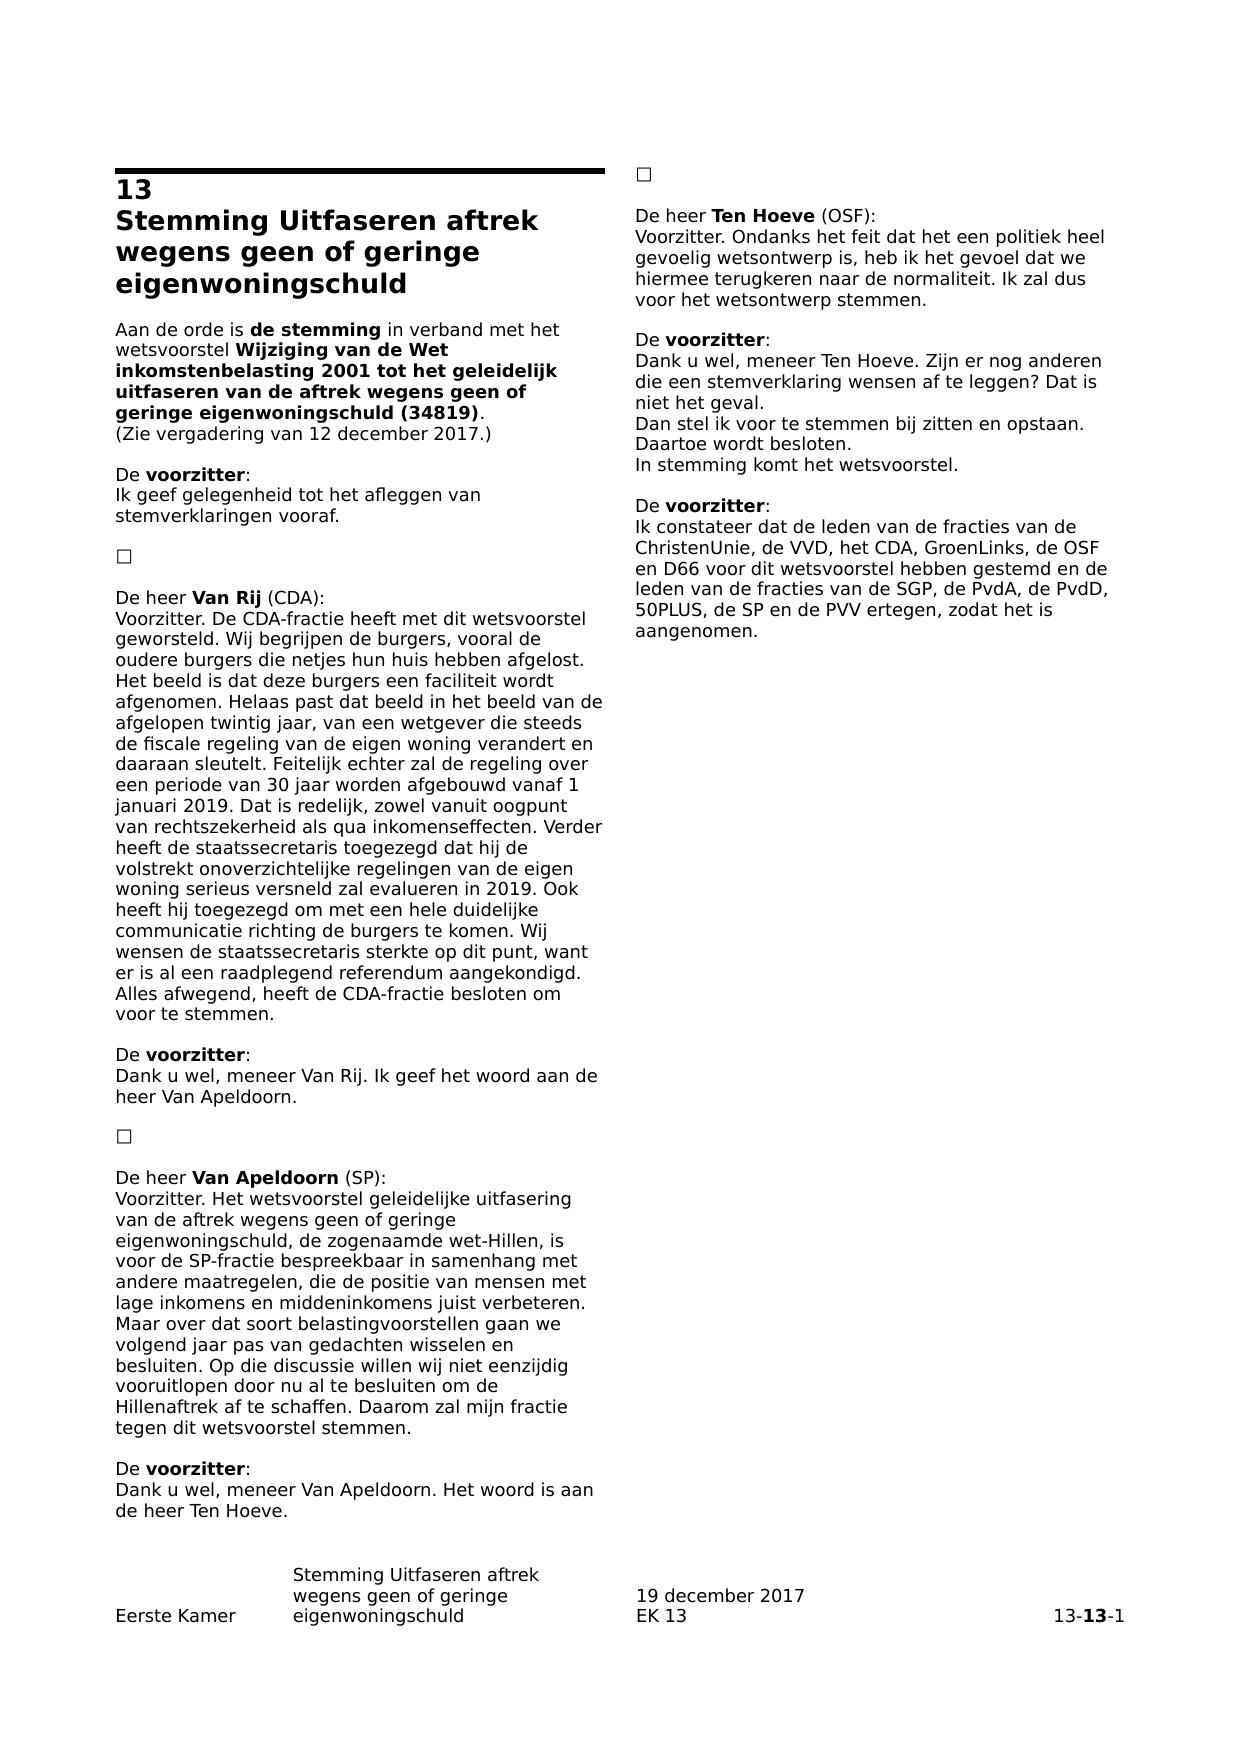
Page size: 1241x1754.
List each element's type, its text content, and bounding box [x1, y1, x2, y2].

text Dan stel ik voor te stemmen bij zitten en opstaan. [635, 413, 1125, 434]
text De voorzitter: [115, 1459, 605, 1479]
text Dank u wel, meneer Ten Hoeve. Zijn er nog anderen die een stemverklaring wensen af te leggen? Dat is niet het geval. [635, 351, 1125, 413]
text ⬜ [635, 165, 1125, 186]
text Daartoe wordt besloten. [635, 434, 1125, 455]
text De heer Ten Hoeve (OSF): [635, 206, 1125, 227]
text De heer Van Apeldoorn (SP): [115, 1168, 605, 1189]
text Aan de orde is de stemming in verband met het wetsvoorstel Wijziging van de Wet inkomstenbelasting 2001 tot het geleidelijk uitfaseren van de aftrek wegens geen of geringe eigenwoningschuld (34819). [115, 319, 605, 423]
text De voorzitter: [115, 464, 605, 485]
title 13 Stemming Uitfaseren aftrek wegens geen of geringe eigenwoningschuld [115, 174, 605, 299]
text Ik constateer dat de leden van de fracties van de ChristenUnie, de VVD, het CDA, GroenLinks, de OSF en D66 voor dit wetsvoorstel hebben gestemd en de leden van de fracties van de SGP, de PvdA, de PvdD, 50PLUS, de SP en de PVV ertegen, zodat het is aangenomen. [635, 517, 1125, 642]
text In stemming komt het wetsvoorstel. [635, 455, 1125, 476]
text De voorzitter: [115, 1045, 605, 1066]
text De voorzitter: [635, 496, 1125, 517]
text ⬜ [115, 1127, 605, 1148]
text Dank u wel, meneer Van Rij. Ik geef het woord aan de heer Van Apeldoorn. [115, 1066, 605, 1107]
text Voorzitter. Ondanks het feit dat het een politiek heel gevoelig wetsontwerp is, heb ik het gevoel dat we hiermee terugkeren naar de normaliteit. Ik zal dus voor het wetsontwerp stemmen. [635, 227, 1125, 310]
text (Zie vergadering van 12 december 2017.) [115, 423, 605, 444]
text Voorzitter. De CDA-fractie heeft met dit wetsvoorstel geworsteld. Wij begrijpen de burgers, vooral de oudere burgers die netjes hun huis hebben afgelost. Het beeld is dat deze burgers een faciliteit wordt afgenomen. Helaas past dat beeld in het beeld van de afgelopen twintig jaar, van een wetgever die steeds de fiscale regeling van de eigen woning verandert en daaraan sleutelt. Feitelijk echter zal de regeling over een periode van 30 jaar worden afgebouwd vanaf 1 januari 2019. Dat is redelijk, zowel vanuit oogpunt van rechtszekerheid als qua inkomenseffecten. Verder heeft de staatssecretaris toegezegd dat hij de volstrekt onoverzichtelijke regelingen van de eigen woning serieus versneld zal evalueren in 2019. Ook heeft hij toegezegd om met een hele duidelijke communicatie richting de burgers te komen. Wij wensen de staatssecretaris sterkte op dit punt, want er is al een raadplegend referendum aangekondigd. [115, 608, 605, 983]
text Alles afwegend, heeft de CDA-fractie besloten om voor te stemmen. [115, 983, 605, 1025]
text Ik geef gelegenheid tot het afleggen van stemverklaringen vooraf. [115, 485, 605, 527]
text Dank u wel, meneer Van Apeldoorn. Het woord is aan de heer Ten Hoeve. [115, 1479, 605, 1521]
text De heer Van Rij (CDA): [115, 587, 605, 608]
text De voorzitter: [635, 330, 1125, 351]
text Voorzitter. Het wetsvoorstel geleidelijke uitfasering van de aftrek wegens geen of geringe eigenwoningschuld, de zogenaamde wet-Hillen, is voor de SP-fractie bespreekbaar in samenhang met andere maatregelen, die de positie van mensen met lage inkomens en middeninkomens juist verbeteren. Maar over dat soort belastingvoorstellen gaan we volgend jaar pas van gedachten wisselen en besluiten. Op die discussie willen wij niet eenzijdig vooruitlopen door nu al te besluiten om de Hillenaftrek af te schaffen. Daarom zal mijn fractie tegen dit wetsvoorstel stemmen. [115, 1189, 605, 1439]
text ⬜ [115, 547, 605, 567]
